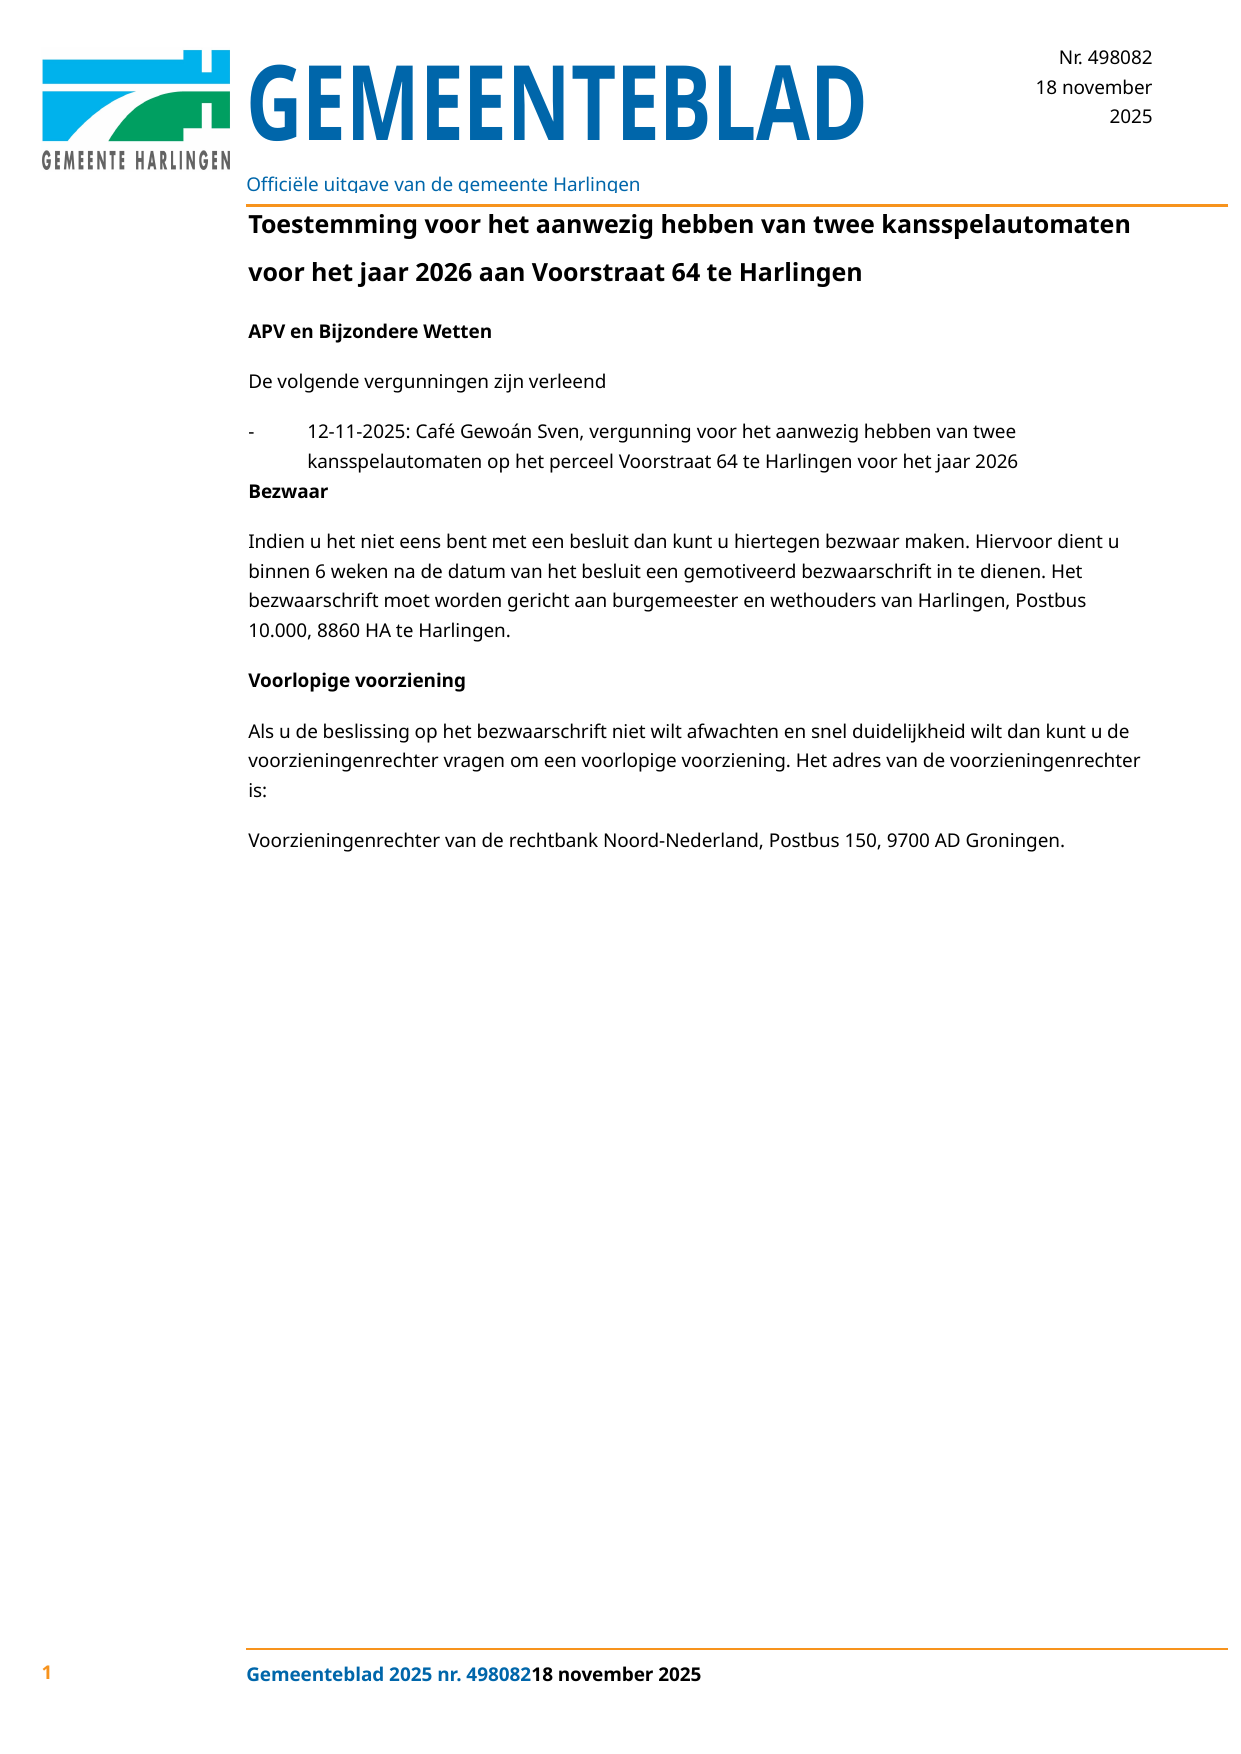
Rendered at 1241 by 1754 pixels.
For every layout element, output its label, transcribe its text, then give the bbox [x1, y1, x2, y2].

text Indien u het niet eens bent met een besluit dan kunt u hiertegen bezwaar maken. Hiervoor dient u binnen 6 weken na de datum van het besluit een gemotiveerd bezwaarschrift in te dienen. Het bezwaarschrift moet worden gericht aan burgemeester en wethouders van Harlingen, Postbus 10.000, 8860 HA te Harlingen. [248, 528, 1152, 643]
text Als u de beslissing op het bezwaarschrift niet wilt afwachten en snel duidelijkheid wilt dan kunt u de voorzieningenrechter vragen om een voorlopige voorziening. Het adres van de voorzieningenrechter is: [248, 718, 1152, 803]
text Toestemming voor het aanwezig hebben van twee kansspelautomaten voor het jaar 2026 aan Voorstraat 64 te Harlingen [248, 207, 1152, 288]
list 12-11-2025: Café Gewoán Sven, vergunning voor het aanwezig hebben van twee kansspelautomaten op het perceel Voorstraat 64 te Harlingen voor het jaar 2026 [248, 419, 1152, 474]
text Voorzieningenrechter van de rechtbank Noord-Nederland, Postbus 150, 9700 AD Groningen. [248, 827, 1152, 853]
text Voorlopige voorziening [248, 667, 1152, 693]
text De volgende vergunningen zijn verleend [248, 368, 1152, 394]
text APV en Bijzondere Wetten [248, 318, 1152, 344]
text Bezwaar [248, 478, 1152, 504]
picture [41, 47, 231, 172]
